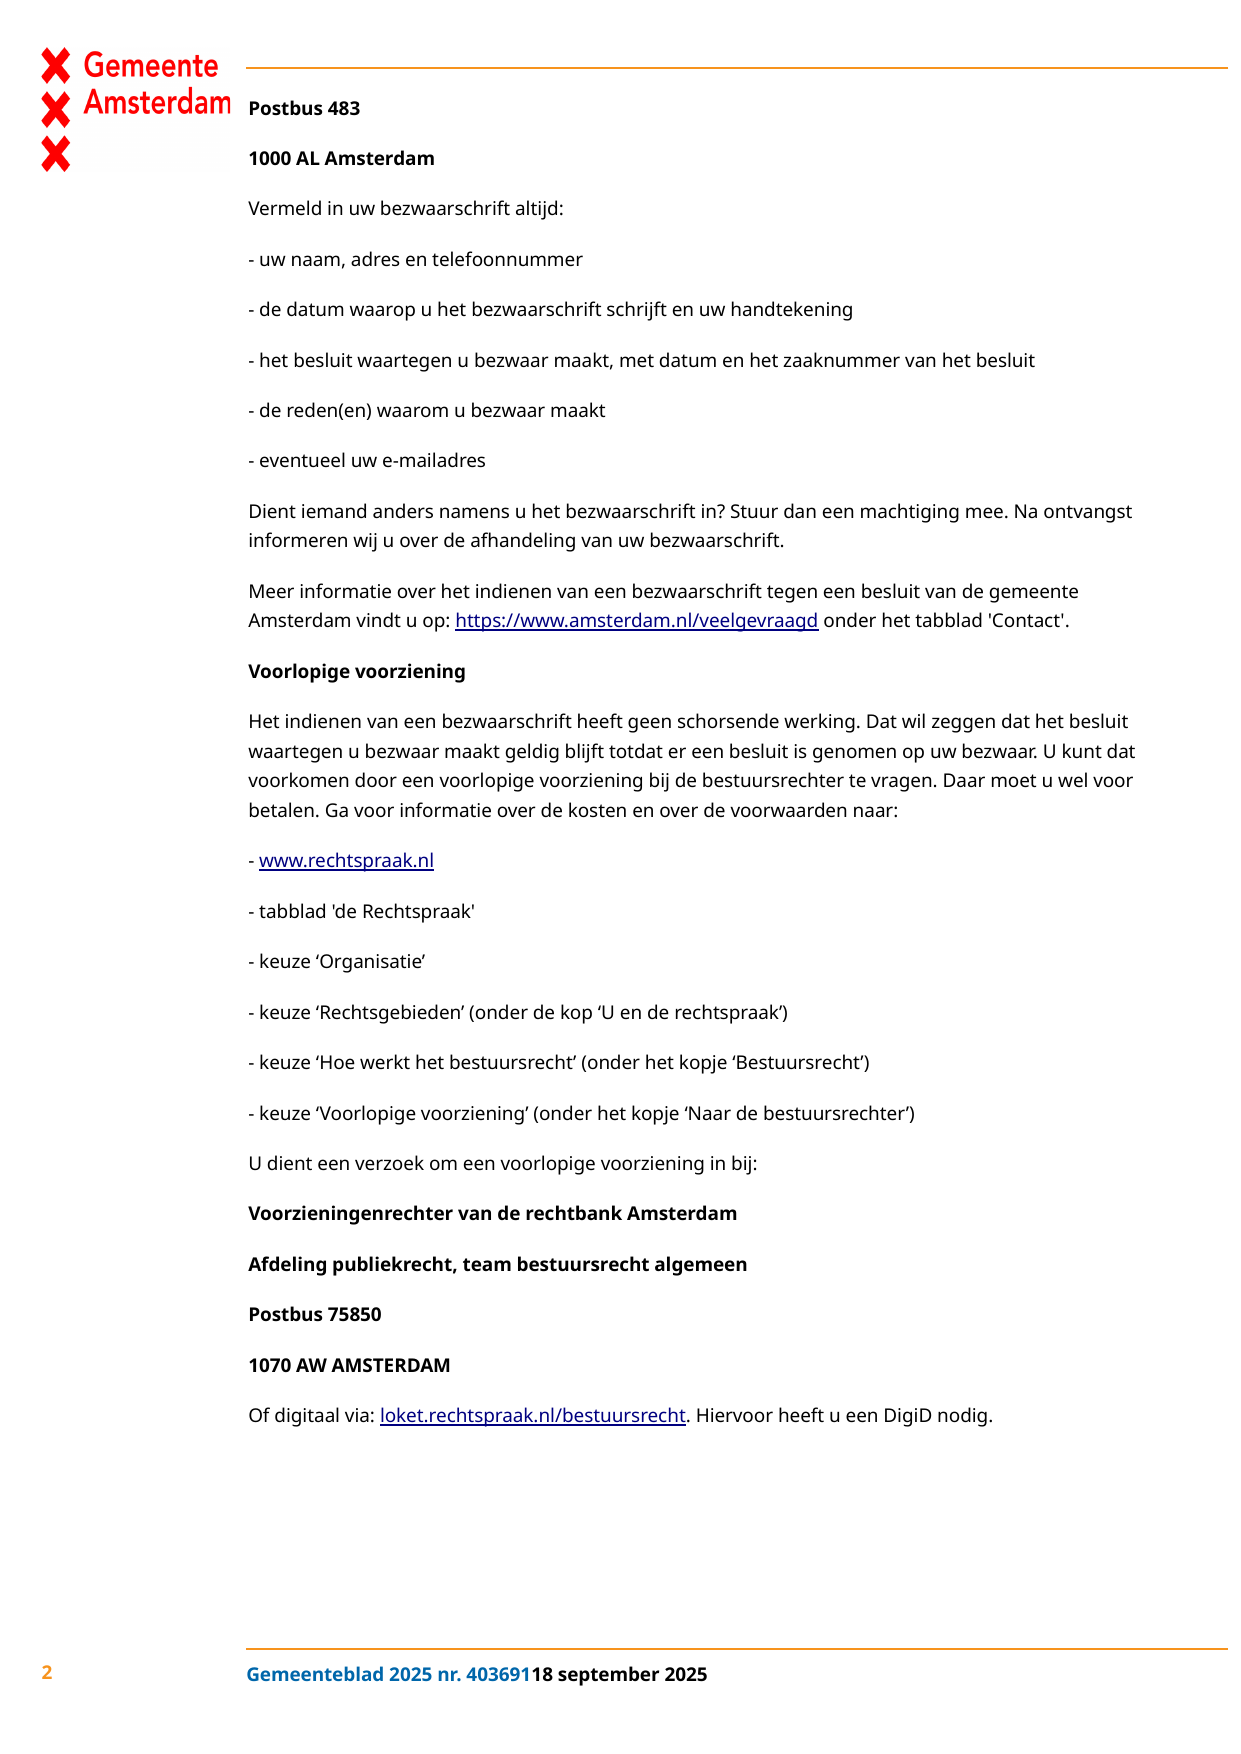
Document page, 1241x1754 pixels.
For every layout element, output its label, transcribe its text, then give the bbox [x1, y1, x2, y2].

picture [41, 47, 231, 172]
text Afdeling publiekrecht, team bestuursrecht algemeen [248, 1251, 1152, 1277]
text U dient een verzoek om een voorlopige voorziening in bij: [248, 1150, 1152, 1176]
text - de reden(en) waarom u bezwaar maakt [248, 397, 1152, 423]
text - eventueel uw e-mailadres [248, 448, 1152, 473]
text Voorzieningenrechter van de rechtbank Amsterdam [248, 1201, 1152, 1226]
text - de datum waarop u het bezwaarschrift schrijft en uw handtekening [248, 296, 1152, 322]
text - keuze ‘Rechtsgebieden’ (onder de kop ‘U en de rechtspraak’) [248, 999, 1152, 1025]
text Voorlopige voorziening [248, 658, 1152, 684]
text Meer informatie over het indienen van een bezwaarschrift tegen een besluit van de gemeente Amsterdam vindt u op: https://www.amsterdam.nl/veelgevraagd onder het tabblad 'Contact'. [248, 578, 1152, 633]
text 1070 AW AMSTERDAM [248, 1352, 1152, 1378]
text - keuze ‘Hoe werkt het bestuursrecht’ (onder het kopje ‘Bestuursrecht’) [248, 1049, 1152, 1075]
text - www.rechtspraak.nl [248, 848, 1152, 873]
text Postbus 483 [248, 95, 1152, 121]
text - keuze ‘Voorlopige voorziening’ (onder het kopje ‘Naar de bestuursrechter’) [248, 1100, 1152, 1126]
text Postbus 75850 [248, 1301, 1152, 1327]
text 1000 AL Amsterdam [248, 145, 1152, 171]
text Het indienen van een bezwaarschrift heeft geen schorsende werking. Dat wil zeggen dat het besluit waartegen u bezwaar maakt geldig blijft totdat er een besluit is genomen op uw bezwaar. U kunt dat voorkomen door een voorlopige voorziening bij de bestuursrechter te vragen. Daar moet u wel voor betalen. Ga voor informatie over de kosten en over de voorwaarden naar: [248, 708, 1152, 823]
text Of digitaal via: loket.rechtspraak.nl/bestuursrecht. Hiervoor heeft u een DigiD nodig. [248, 1402, 1152, 1428]
text - uw naam, adres en telefoonnummer [248, 246, 1152, 272]
text - tabblad 'de Rechtspraak' [248, 898, 1152, 924]
text - het besluit waartegen u bezwaar maakt, met datum en het zaaknummer van het besluit [248, 347, 1152, 373]
text - keuze ‘Organisatie’ [248, 948, 1152, 974]
text Vermeld in uw bezwaarschrift altijd: [248, 196, 1152, 221]
text Dient iemand anders namens u het bezwaarschrift in? Stuur dan een machtiging mee. Na ontvangst informeren wij u over de afhandeling van uw bezwaarschrift. [248, 498, 1152, 553]
